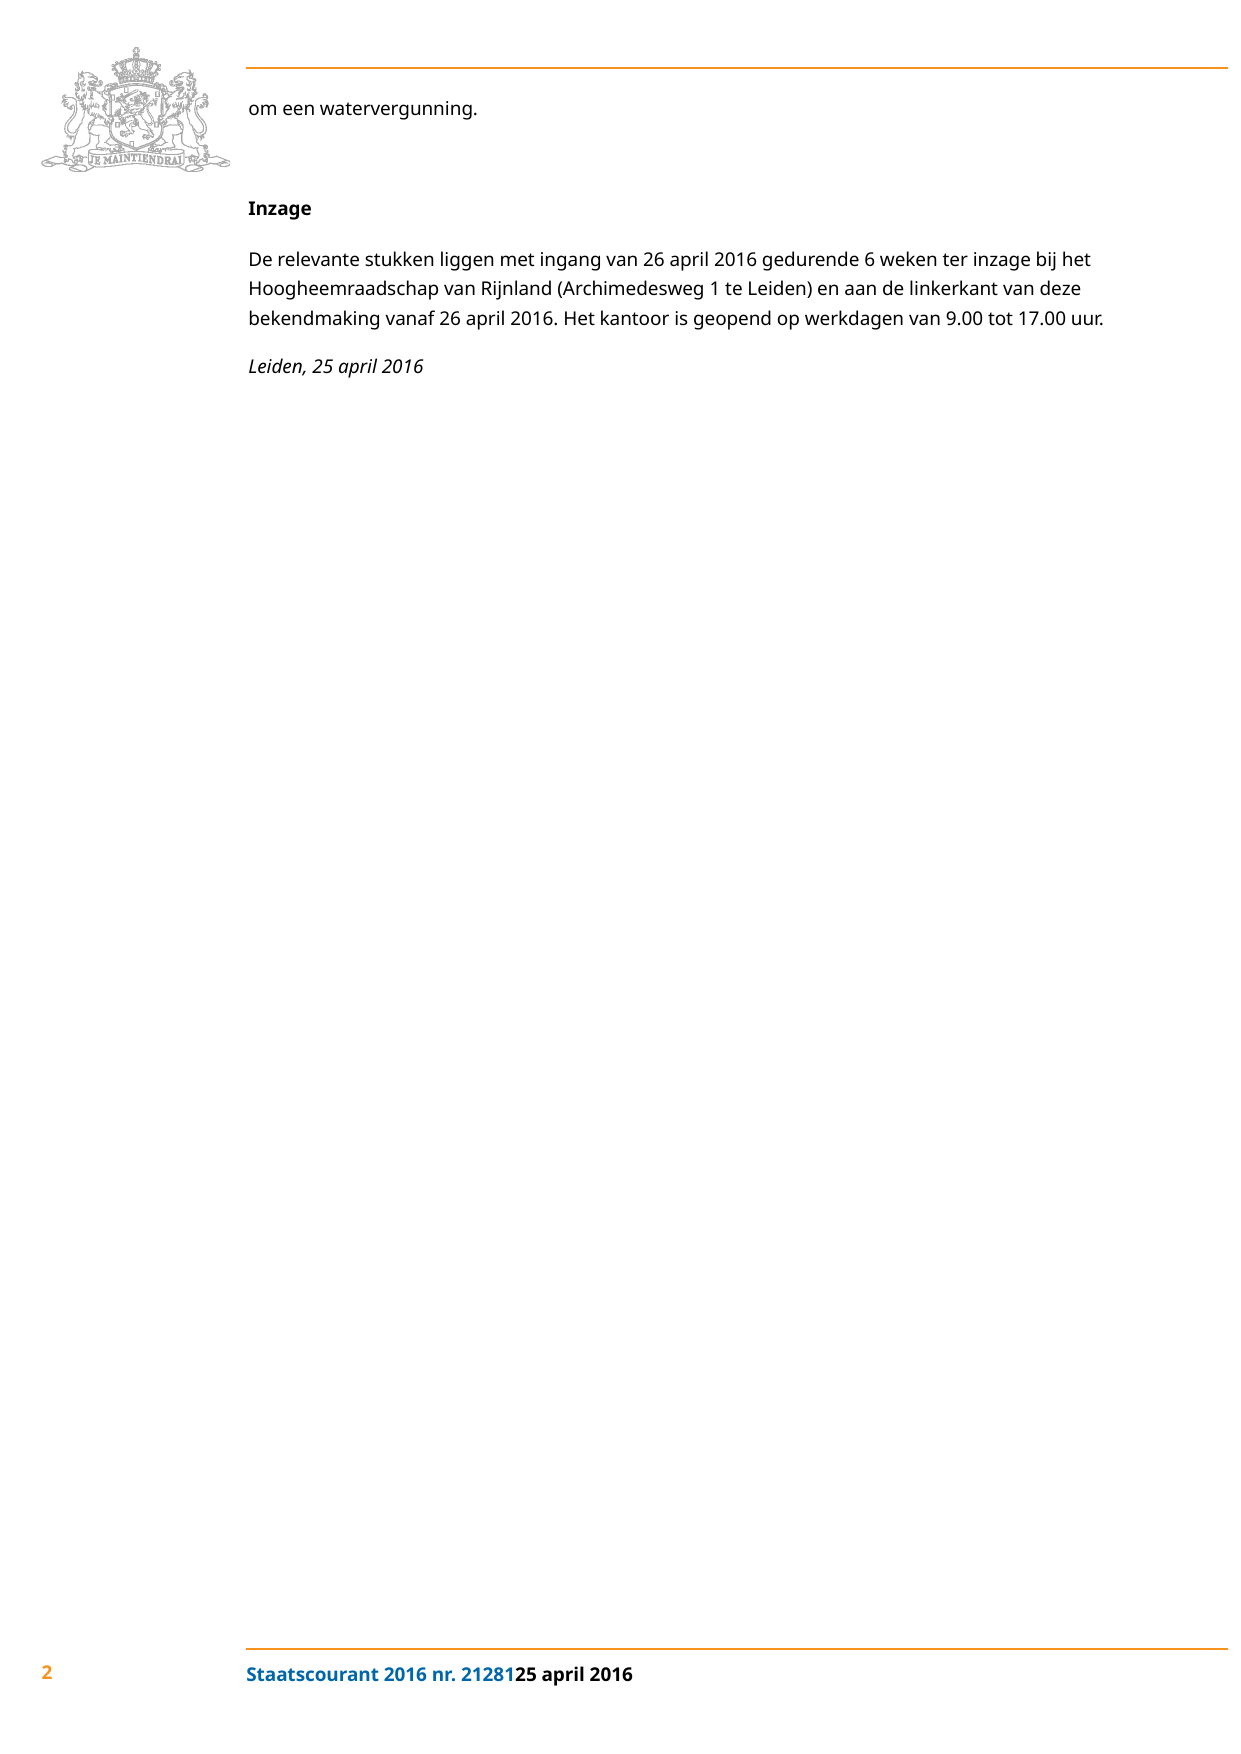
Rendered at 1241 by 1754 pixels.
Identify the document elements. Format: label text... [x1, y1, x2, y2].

text Inzage [248, 196, 1152, 221]
text om een watervergunning. [248, 95, 1152, 121]
text De relevante stukken liggen met ingang van 26 april 2016 gedurende 6 weken ter inzage bij het Hoogheemraadschap van Rijnland (Archimedesweg 1 te Leiden) en aan de linkerkant van deze bekendmaking vanaf 26 april 2016. Het kantoor is geopend op werkdagen van 9.00 tot 17.00 uur. [248, 246, 1152, 331]
text Leiden, 25 april 2016 [248, 353, 1152, 379]
picture [41, 47, 231, 172]
